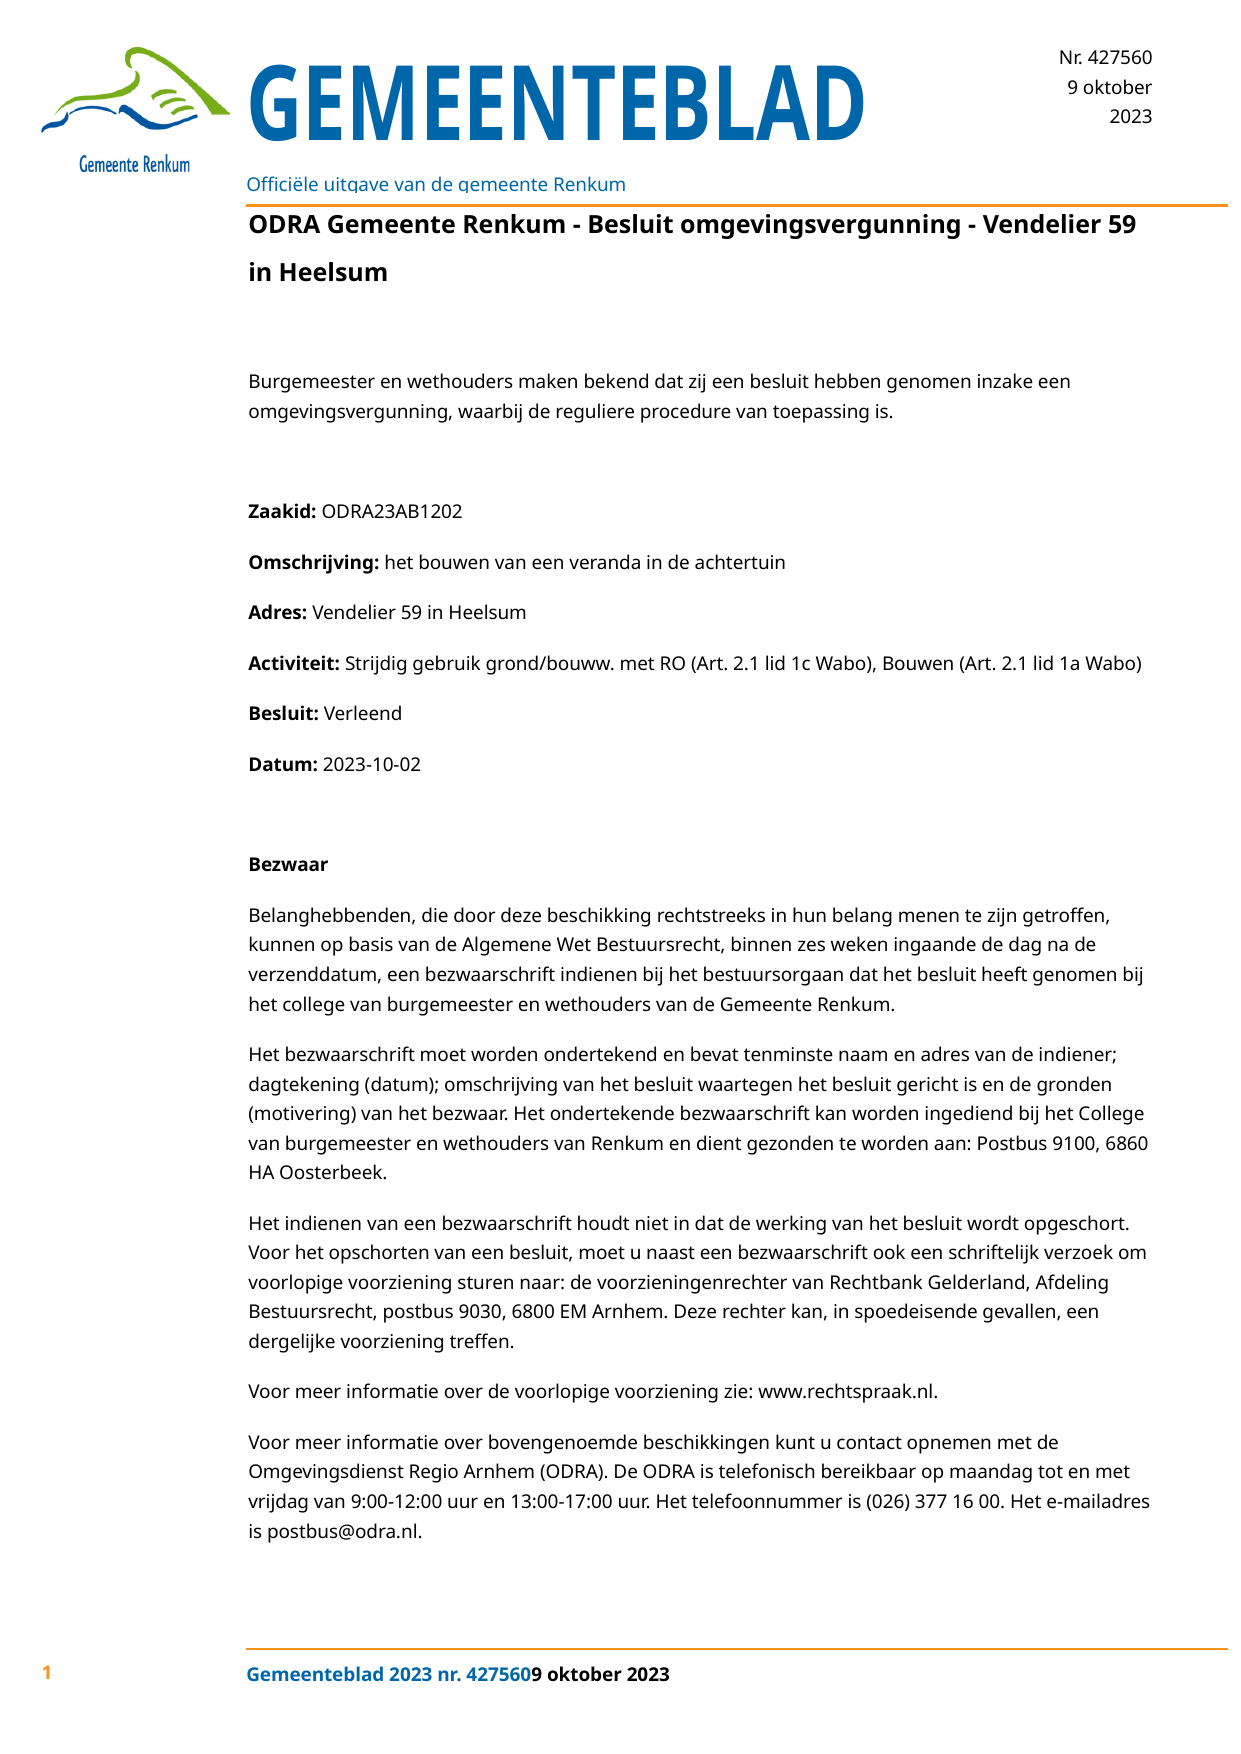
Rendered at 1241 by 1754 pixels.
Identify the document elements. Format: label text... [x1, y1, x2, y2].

text Het bezwaarschrift moet worden ondertekend en bevat tenminste naam en adres van de indiener; dagtekening (datum); omschrijving van het besluit waartegen het besluit gericht is en de gronden (motivering) van het bezwaar. Het ondertekende bezwaarschrift kan worden ingediend bij het College van burgemeester en wethouders van Renkum en dient gezonden te worden aan: Postbus 9100, 6860 HA Oosterbeek. [248, 1041, 1152, 1185]
text Belanghebbenden, die door deze beschikking rechtstreeks in hun belang menen te zijn getroffen, kunnen op basis van de Algemene Wet Bestuursrecht, binnen zes weken ingaande de dag na de verzenddatum, een bezwaarschrift indienen bij het bestuursorgaan dat het besluit heeft genomen bij het college van burgemeester en wethouders van de Gemeente Renkum. [248, 902, 1152, 1017]
text Activiteit: Strijdig gebruik grond/bouww. met RO (Art. 2.1 lid 1c Wabo), Bouwen (Art. 2.1 lid 1a Wabo) [248, 650, 1152, 676]
picture [41, 47, 231, 172]
text Adres: Vendelier 59 in Heelsum [248, 599, 1152, 625]
text Bezwaar [248, 852, 1152, 877]
text Datum: 2023-10-02 [248, 751, 1152, 777]
text Het indienen van een bezwaarschrift houdt niet in dat de werking van het besluit wordt opgeschort. Voor het opschorten van een besluit, moet u naast een bezwaarschrift ook een schriftelijk verzoek om voorlopige voorziening sturen naar: de voorzieningenrechter van Rechtbank Gelderland, Afdeling Bestuursrecht, postbus 9030, 6800 EM Arnhem. Deze rechter kan, in spoedeisende gevallen, een dergelijke voorziening treffen. [248, 1210, 1152, 1354]
text Zaakid: ODRA23AB1202 [248, 499, 1152, 524]
text Voor meer informatie over de voorlopige voorziening zie: www.rechtspraak.nl. [248, 1379, 1152, 1404]
text Omschrijving: het bouwen van een veranda in de achtertuin [248, 549, 1152, 575]
text Voor meer informatie over bovengenoemde beschikkingen kunt u contact opnemen met de Omgevingsdienst Regio Arnhem (ODRA). De ODRA is telefonisch bereikbaar op maandag tot en met vrijdag van 9:00-12:00 uur en 13:00-17:00 uur. Het telefoonnummer is (026) 377 16 00. Het e-mailadres is postbus@odra.nl. [248, 1429, 1152, 1544]
text ODRA Gemeente Renkum - Besluit omgevingsvergunning - Vendelier 59 in Heelsum [248, 207, 1152, 288]
text Besluit: Verleend [248, 700, 1152, 726]
text Burgemeester en wethouders maken bekend dat zij een besluit hebben genomen inzake een omgevingsvergunning, waarbij de reguliere procedure van toepassing is. [248, 368, 1152, 424]
